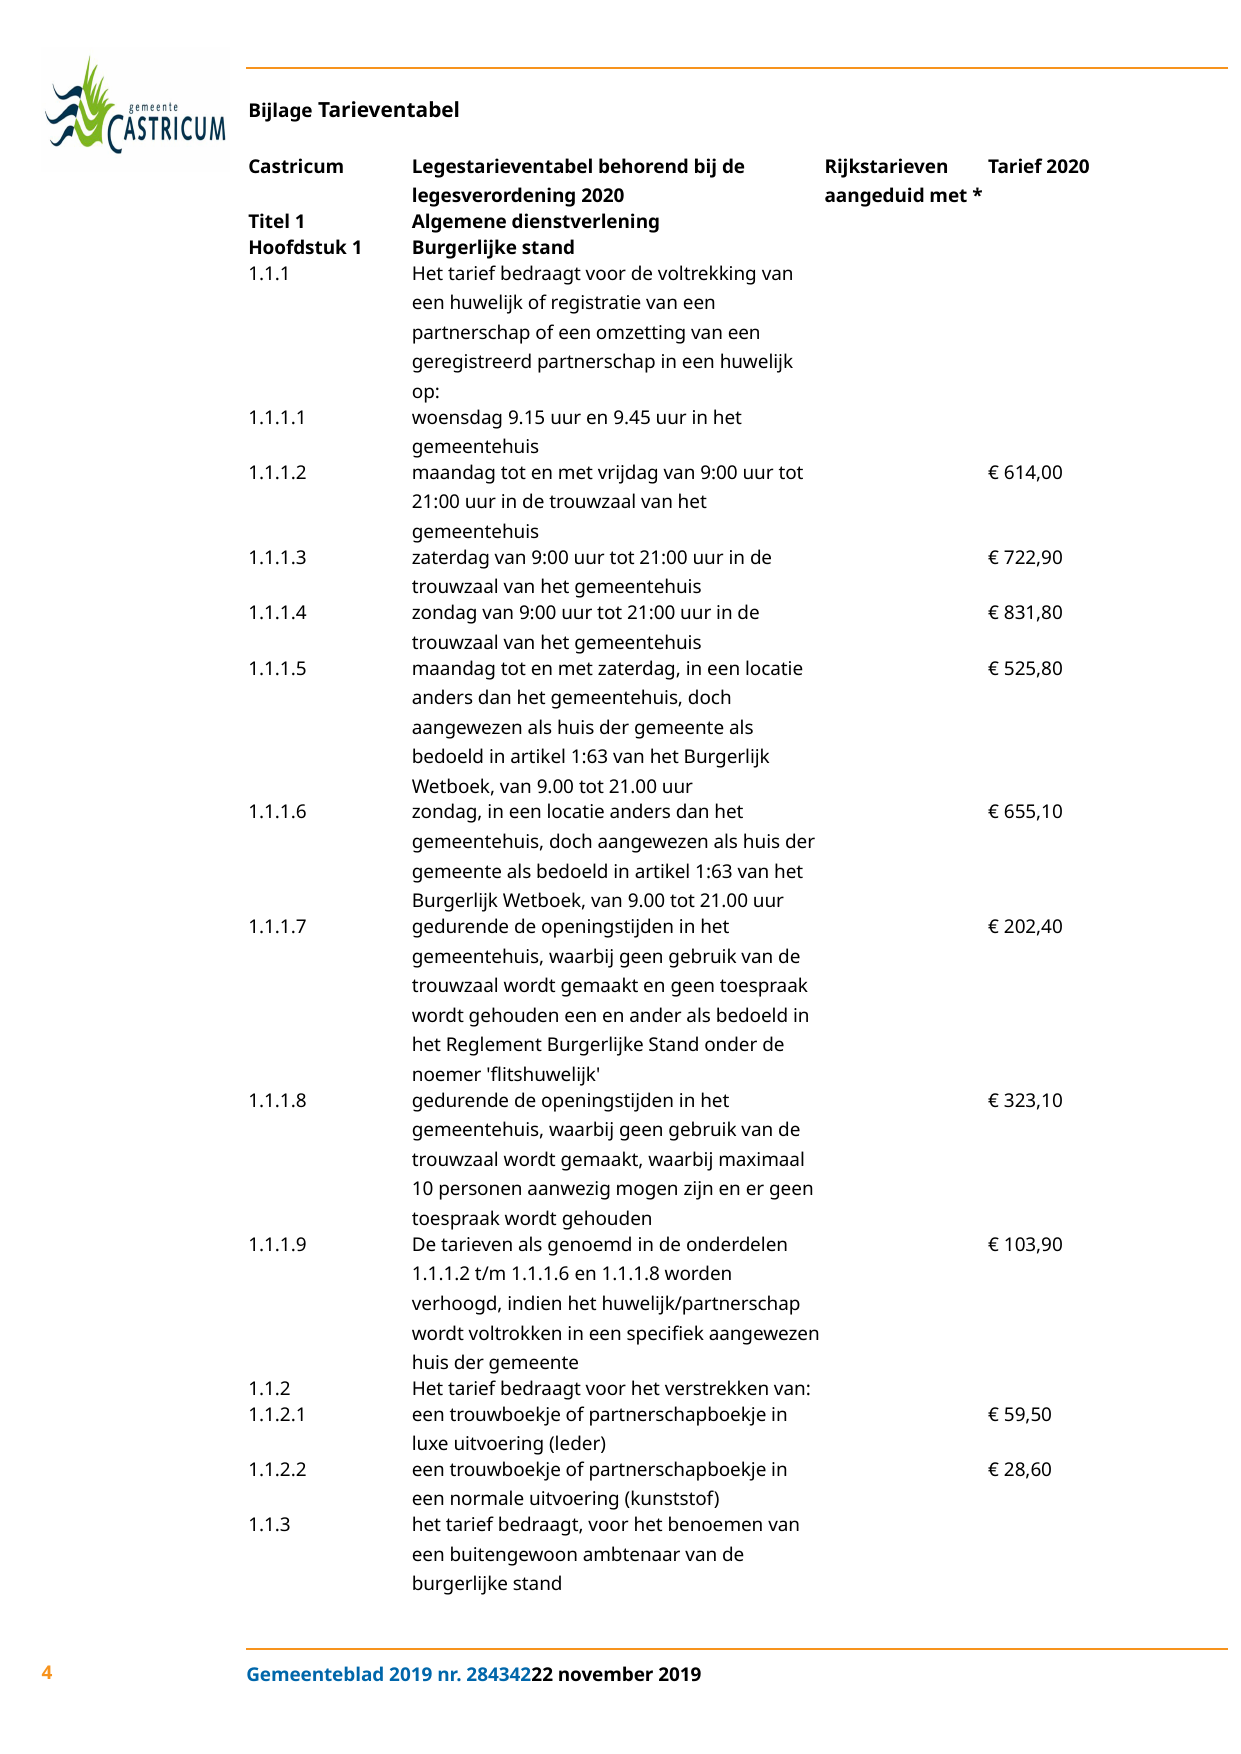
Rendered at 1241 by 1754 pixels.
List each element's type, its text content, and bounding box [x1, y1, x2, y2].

table_cell 1.1.1.2 [248, 459, 412, 544]
table_cell [824, 1511, 988, 1596]
table_cell 1.1.1 [248, 260, 412, 404]
table_cell 1.1.2.1 [248, 1401, 412, 1456]
table_header Tarief 2020 [988, 153, 1152, 208]
table_cell gedurende de openingstijden in het gemeentehuis, waarbij geen gebruik van de trouwzaal wordt gemaakt, waarbij maximaal 10 personen aanwezig mogen zijn en er geen toespraak wordt gehouden [412, 1087, 824, 1231]
table_cell een trouwboekje of partnerschapboekje in luxe uitvoering (leder) [412, 1401, 824, 1456]
table_cell [824, 260, 988, 404]
table_cell [824, 1087, 988, 1231]
table_cell woensdag 9.15 uur en 9.45 uur in het gemeentehuis [412, 404, 824, 459]
table_cell het tarief bedraagt, voor het benoemen van een buitengewoon ambtenaar van de burgerlijke stand [412, 1511, 824, 1596]
table_cell Titel 1 [248, 208, 412, 234]
table_cell [824, 208, 988, 234]
table_header Rijkstarieven aangeduid met * [824, 153, 988, 208]
table_cell zondag van 9:00 uur tot 21:00 uur in de trouwzaal van het gemeentehuis [412, 599, 824, 655]
table_cell Het tarief bedraagt voor het verstrekken van: [412, 1375, 824, 1401]
picture [41, 47, 231, 172]
table_cell € 525,80 [988, 655, 1152, 799]
table_cell [824, 655, 988, 799]
table_cell 1.1.1.5 [248, 655, 412, 799]
table_cell 1.1.1.4 [248, 599, 412, 655]
table_cell [824, 459, 988, 544]
table_cell € 28,60 [988, 1456, 1152, 1511]
table_cell [824, 1456, 988, 1511]
table_cell 1.1.2 [248, 1375, 412, 1401]
table_cell € 323,10 [988, 1087, 1152, 1231]
table_cell [824, 799, 988, 913]
table_cell [988, 404, 1152, 459]
table_cell [988, 208, 1152, 234]
table_cell € 202,40 [988, 913, 1152, 1087]
table_cell [824, 234, 988, 260]
table_cell [988, 1511, 1152, 1596]
table_cell € 831,80 [988, 599, 1152, 655]
table_cell [988, 260, 1152, 404]
table_header Legestarieventabel behorend bij de legesverordening 2020 [412, 153, 824, 208]
table_cell maandag tot en met zaterdag, in een locatie anders dan het gemeentehuis, doch aangewezen als huis der gemeente als bedoeld in artikel 1:63 van het Burgerlijk Wetboek, van 9.00 tot 21.00 uur [412, 655, 824, 799]
table_cell € 722,90 [988, 544, 1152, 599]
text Bijlage Tarieventabel [248, 95, 1152, 123]
table_cell [824, 544, 988, 599]
table_cell 1.1.1.3 [248, 544, 412, 599]
table_cell [824, 913, 988, 1087]
table_cell € 103,90 [988, 1231, 1152, 1375]
table_cell 1.1.1.9 [248, 1231, 412, 1375]
table_cell Hoofdstuk 1 [248, 234, 412, 260]
table_cell maandag tot en met vrijdag van 9:00 uur tot 21:00 uur in de trouwzaal van het gemeentehuis [412, 459, 824, 544]
table_cell 1.1.3 [248, 1511, 412, 1596]
table_cell Algemene dienstverlening [412, 208, 824, 234]
table_cell De tarieven als genoemd in de onderdelen 1.1.1.2 t/m 1.1.1.6 en 1.1.1.8 worden verhoogd, indien het huwelijk/partnerschap wordt voltrokken in een specifiek aangewezen huis der gemeente [412, 1231, 824, 1375]
table_cell gedurende de openingstijden in het gemeentehuis, waarbij geen gebruik van de trouwzaal wordt gemaakt en geen toespraak wordt gehouden een en ander als bedoeld in het Reglement Burgerlijke Stand onder de noemer 'flitshuwelijk' [412, 913, 824, 1087]
table_header Castricum [248, 153, 412, 208]
table_cell [824, 1231, 988, 1375]
table_cell zondag, in een locatie anders dan het gemeentehuis, doch aangewezen als huis der gemeente als bedoeld in artikel 1:63 van het Burgerlijk Wetboek, van 9.00 tot 21.00 uur [412, 799, 824, 913]
table_cell 1.1.1.8 [248, 1087, 412, 1231]
table_cell [824, 1375, 988, 1401]
table_cell [824, 404, 988, 459]
table_cell een trouwboekje of partnerschapboekje in een normale uitvoering (kunststof) [412, 1456, 824, 1511]
table_cell zaterdag van 9:00 uur tot 21:00 uur in de trouwzaal van het gemeentehuis [412, 544, 824, 599]
table_cell 1.1.1.6 [248, 799, 412, 913]
table_cell 1.1.1.1 [248, 404, 412, 459]
table_cell € 59,50 [988, 1401, 1152, 1456]
table_cell 1.1.1.7 [248, 913, 412, 1087]
table_cell [824, 1401, 988, 1456]
table_cell Burgerlijke stand [412, 234, 824, 260]
table_cell [824, 599, 988, 655]
table_cell € 655,10 [988, 799, 1152, 913]
table_cell € 614,00 [988, 459, 1152, 544]
table_cell [988, 234, 1152, 260]
table_cell [988, 1375, 1152, 1401]
table_cell Het tarief bedraagt voor de voltrekking van een huwelijk of registratie van een partnerschap of een omzetting van een geregistreerd partnerschap in een huwelijk op: [412, 260, 824, 404]
table_cell 1.1.2.2 [248, 1456, 412, 1511]
